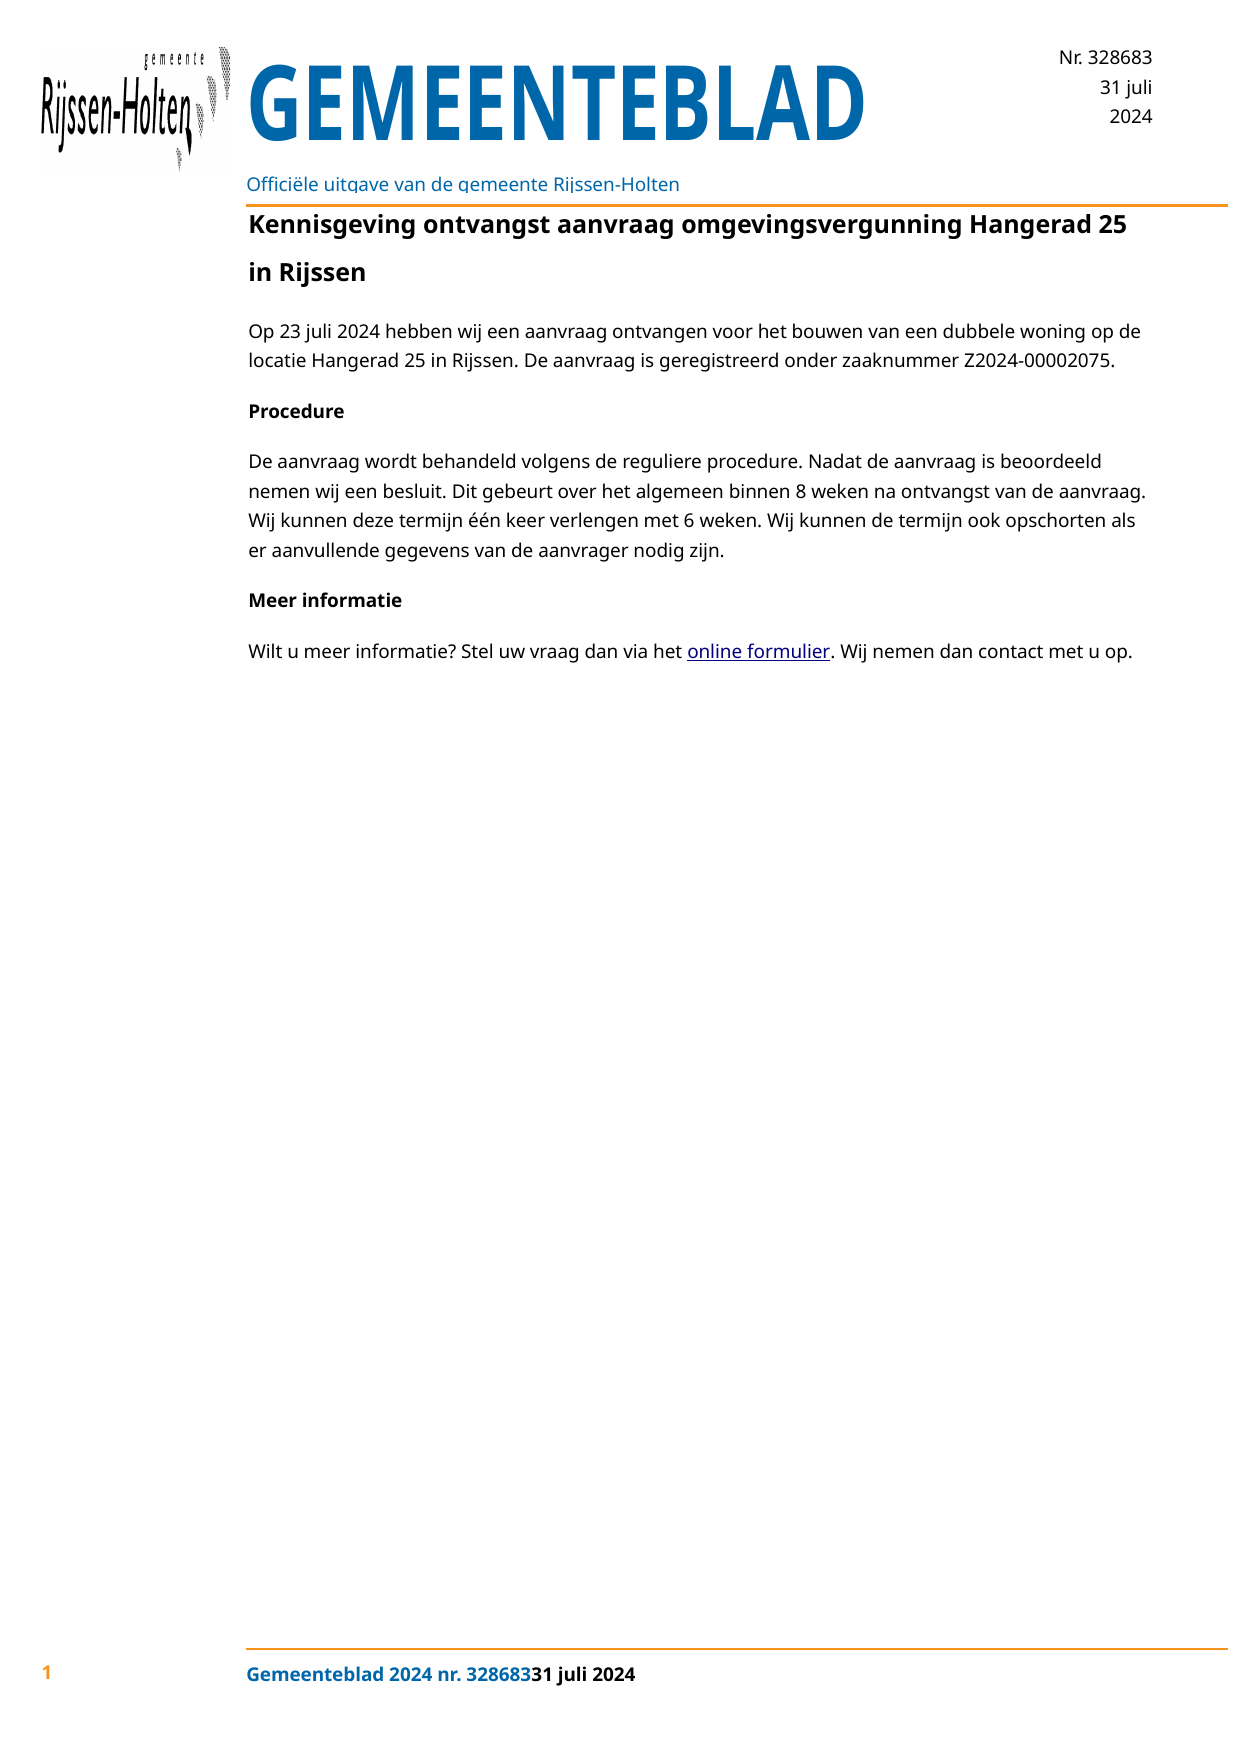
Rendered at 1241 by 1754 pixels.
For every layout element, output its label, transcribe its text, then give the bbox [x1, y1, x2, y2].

text Procedure [248, 398, 1152, 424]
text Op 23 juli 2024 hebben wij een aanvraag ontvangen voor het bouwen van een dubbele woning op de locatie Hangerad 25 in Rijssen. De aanvraag is geregistreerd onder zaaknummer Z2024-00002075. [248, 318, 1152, 373]
text Kennisgeving ontvangst aanvraag omgevingsvergunning Hangerad 25 in Rijssen [248, 207, 1152, 288]
text Wilt u meer informatie? Stel uw vraag dan via het online formulier. Wij nemen dan contact met u op. [248, 638, 1152, 664]
text De aanvraag wordt behandeld volgens de reguliere procedure. Nadat de aanvraag is beoordeeld nemen wij een besluit. Dit gebeurt over het algemeen binnen 8 weken na ontvangst van de aanvraag. Wij kunnen deze termijn één keer verlengen met 6 weken. Wij kunnen de termijn ook opschorten als er aanvullende gegevens van de aanvrager nodig zijn. [248, 448, 1152, 563]
picture [41, 47, 231, 172]
text Meer informatie [248, 587, 1152, 613]
